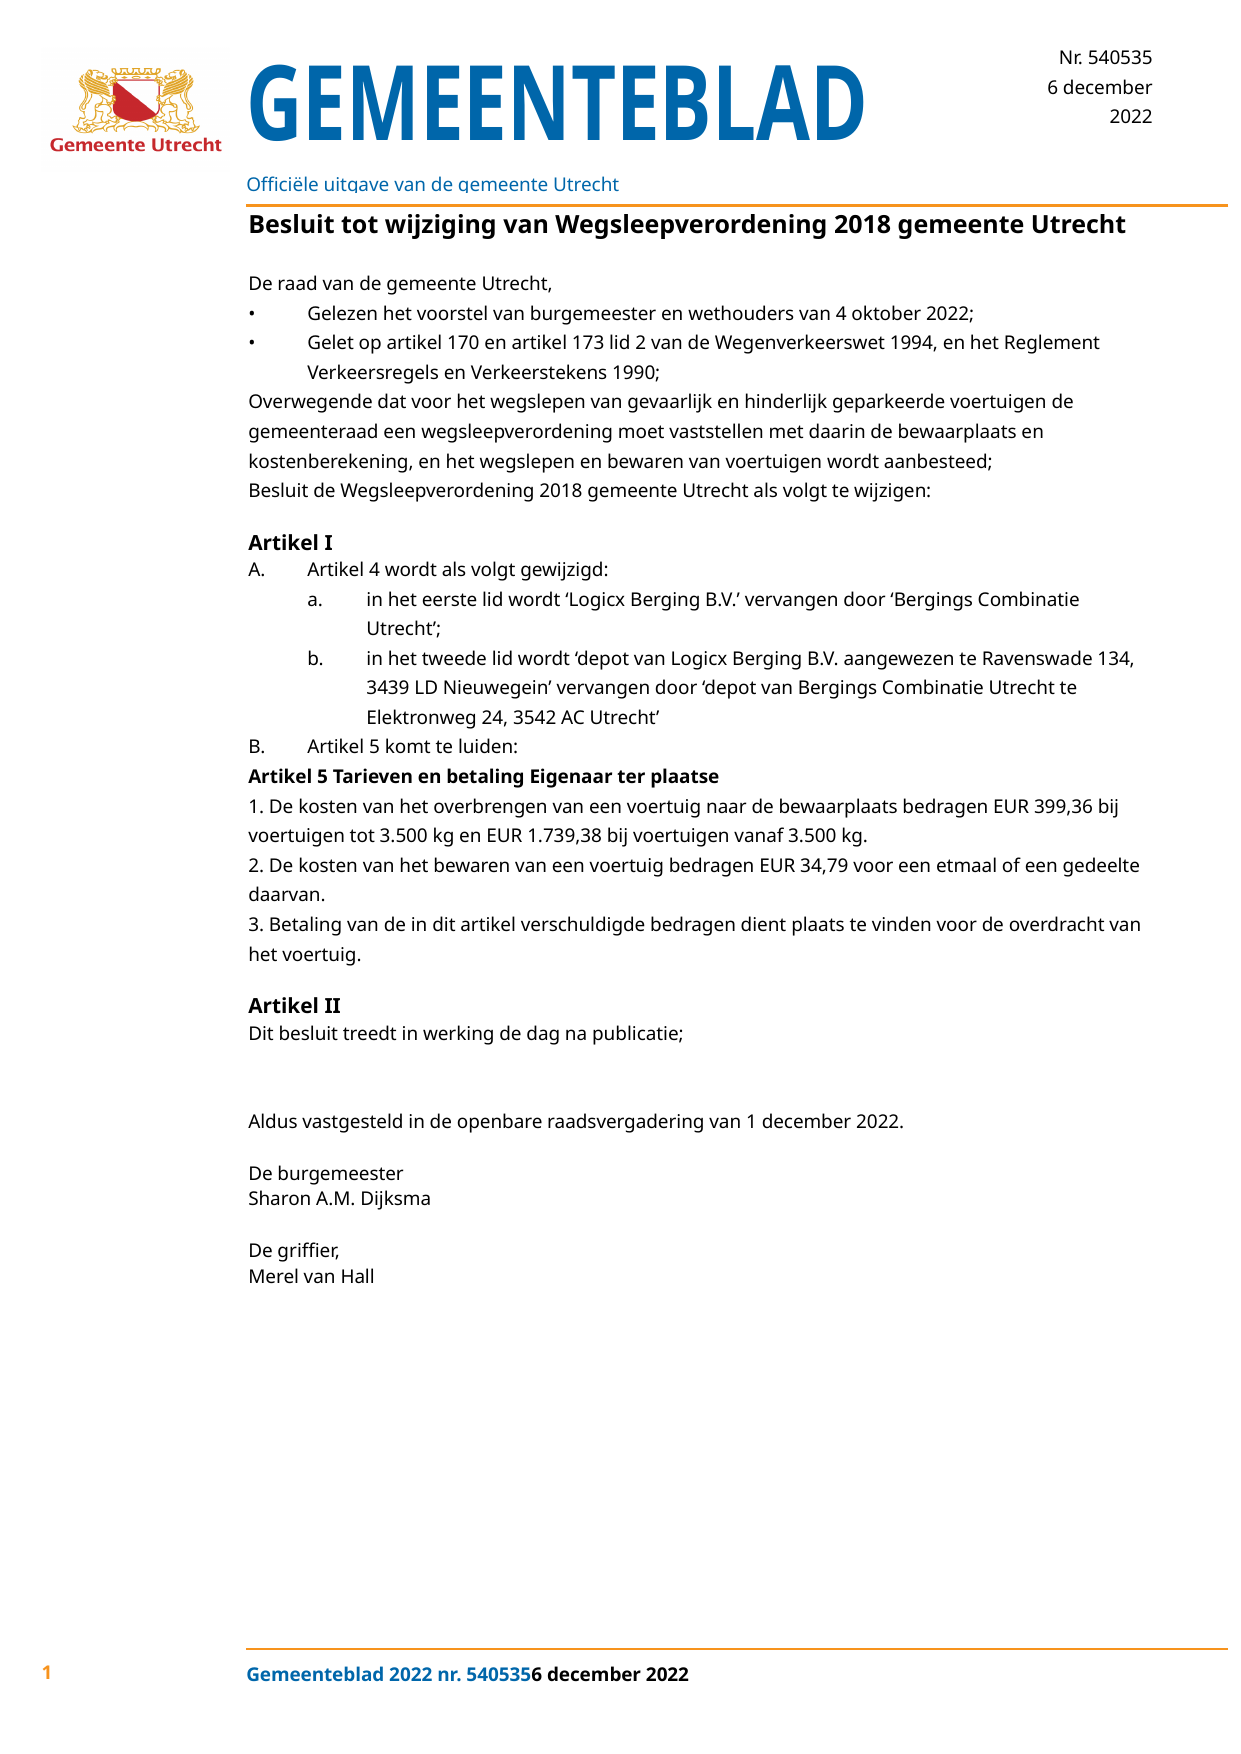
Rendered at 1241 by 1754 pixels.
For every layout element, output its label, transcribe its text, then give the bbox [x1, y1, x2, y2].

text 2. De kosten van het bewaren van een voertuig bedragen EUR 34,79 voor een etmaal of een gedeelte daarvan. [248, 852, 1152, 907]
text Artikel I [248, 528, 1152, 556]
list in het tweede lid wordt ‘depot van Logicx Berging B.V. aangewezen te Ravenswade 134, 3439 LD Nieuwegein’ vervangen door ‘depot van Bergings Combinatie Utrecht te Elektronweg 24, 3542 AC Utrecht’ [307, 645, 1152, 730]
list in het eerste lid wordt ‘Logicx Berging B.V.’ vervangen door ‘Bergings Combinatie Utrecht’; [307, 586, 1152, 641]
text De raad van de gemeente Utrecht, [248, 270, 1152, 296]
text Sharon A.M. Dijksma [248, 1186, 1152, 1211]
text Merel van Hall [248, 1263, 1152, 1288]
list Artikel 5 komt te luiden: [248, 734, 1152, 759]
list Gelezen het voorstel van burgemeester en wethouders van 4 oktober 2022; [248, 300, 1152, 326]
text Besluit tot wijziging van Wegsleepverordening 2018 gemeente Utrecht [248, 207, 1152, 241]
picture [41, 47, 231, 172]
list Gelet op artikel 170 en artikel 173 lid 2 van de Wegenverkeerswet 1994, en het Reglement Verkeersregels en Verkeerstekens 1990; [248, 329, 1152, 385]
text De griffier, [248, 1237, 1152, 1263]
text Artikel 5 Tarieven en betaling Eigenaar ter plaatse [248, 763, 1152, 789]
text Artikel II [248, 991, 1152, 1020]
text Dit besluit treedt in werking de dag na publicatie; [248, 1020, 1152, 1045]
text 3. Betaling van de in dit artikel verschuldigde bedragen dient plaats te vinden voor de overdracht van het voertuig. [248, 911, 1152, 967]
text Besluit de Wegsleepverordening 2018 gemeente Utrecht als volgt te wijzigen: [248, 477, 1152, 503]
list Artikel 4 wordt als volgt gewijzigd: [248, 556, 1152, 582]
text Overwegende dat voor het wegslepen van gevaarlijk en hinderlijk geparkeerde voertuigen de gemeenteraad een wegsleepverordening moet vaststellen met daarin de bewaarplaats en kostenberekening, en het wegslepen en bewaren van voertuigen wordt aanbesteed; [248, 389, 1152, 473]
text 1. De kosten van het overbrengen van een voertuig naar de bewaarplaats bedragen EUR 399,36 bij voertuigen tot 3.500 kg en EUR 1.739,38 bij voertuigen vanaf 3.500 kg. [248, 793, 1152, 848]
text Aldus vastgesteld in de openbare raadsvergadering van 1 december 2022. [248, 1108, 1152, 1134]
text De burgemeester [248, 1160, 1152, 1186]
